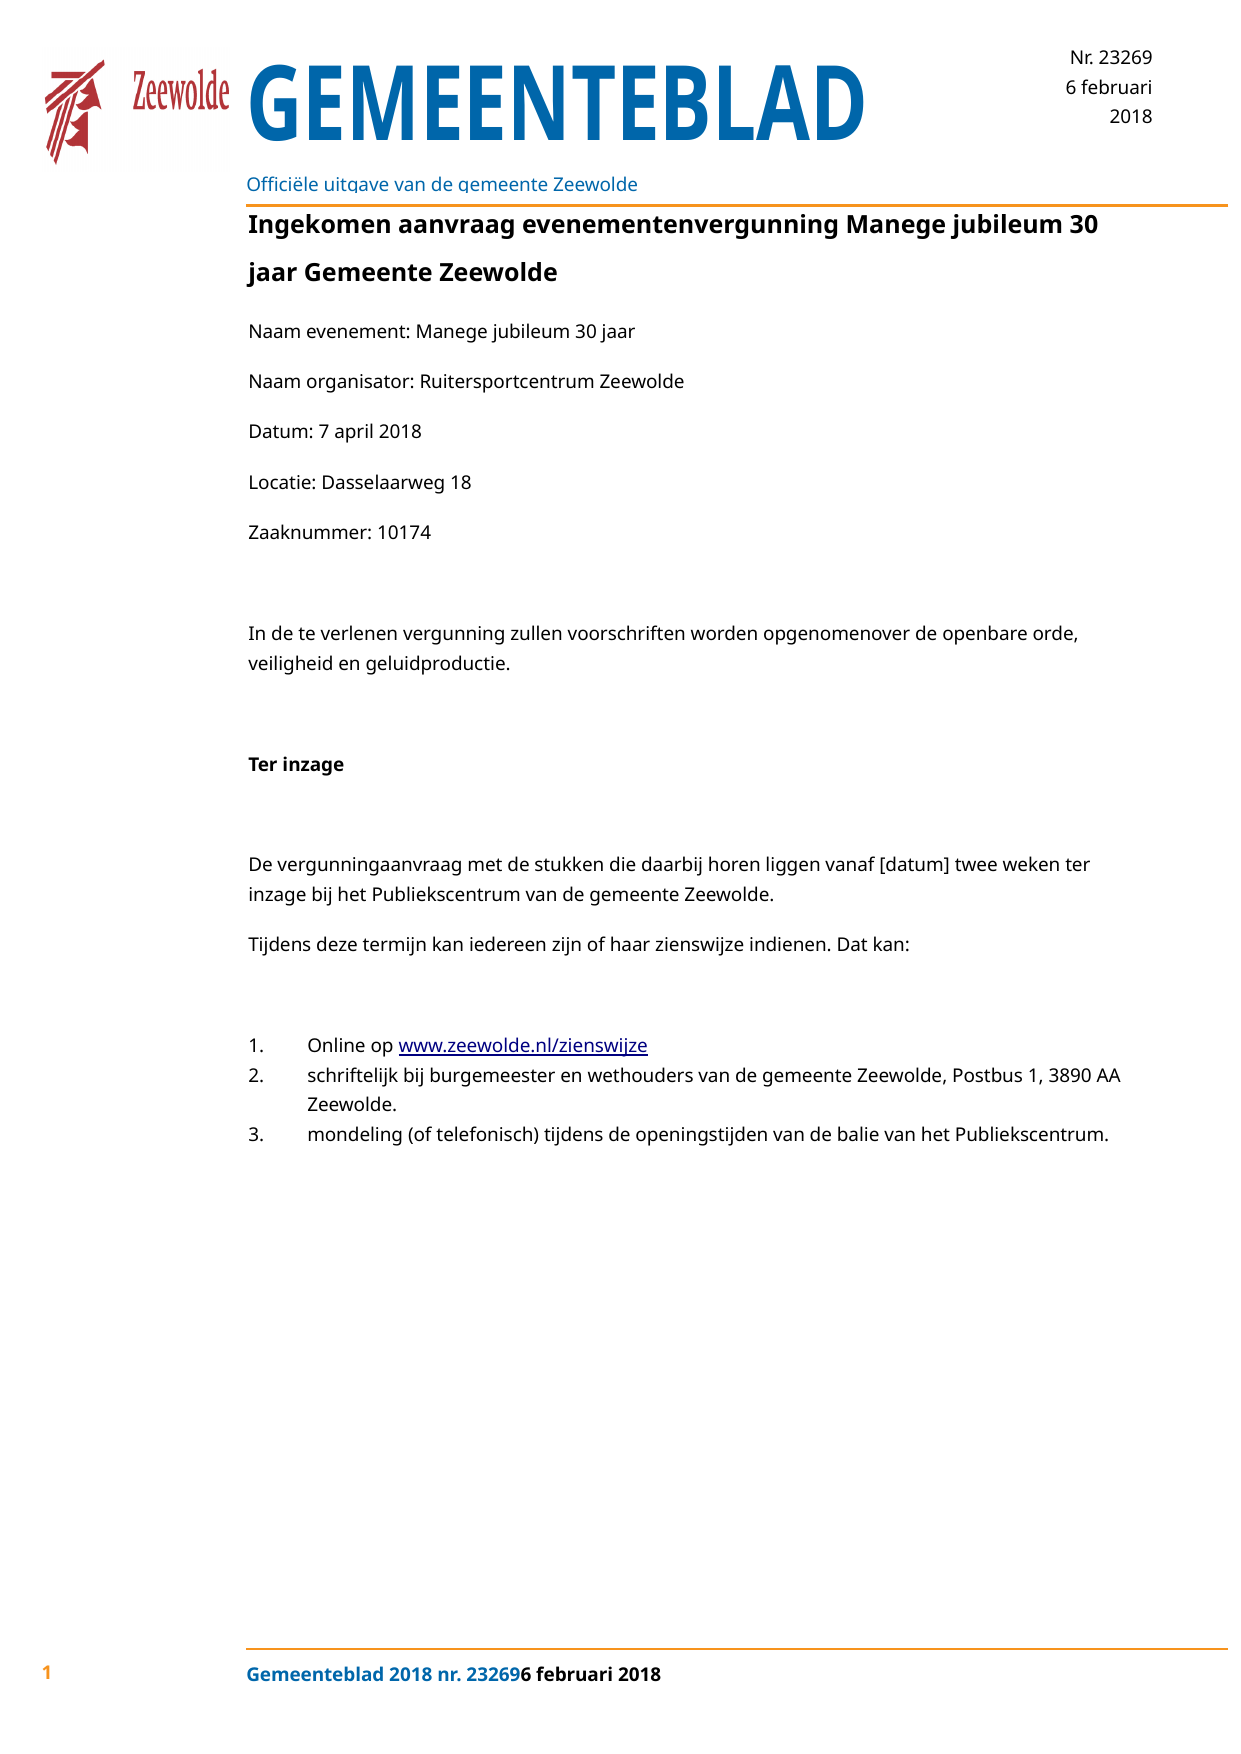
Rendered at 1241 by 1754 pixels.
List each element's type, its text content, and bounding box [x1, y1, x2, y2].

text Naam evenement: Manege jubileum 30 jaar [248, 318, 1152, 344]
text Locatie: Dasselaarweg 18 [248, 469, 1152, 495]
list schriftelijk bij burgemeester en wethouders van de gemeente Zeewolde, Postbus 1, 3890 AA Zeewolde. [248, 1062, 1152, 1117]
text Ingekomen aanvraag evenementenvergunning Manege jubileum 30 jaar Gemeente Zeewolde [248, 207, 1152, 288]
text Ter inzage [248, 751, 1152, 777]
list mondeling (of telefonisch) tijdens de openingstijden van de balie van het Publiekscentrum. [248, 1121, 1152, 1147]
text Tijdens deze termijn kan iedereen zijn of haar zienswijze indienen. Dat kan: [248, 932, 1152, 957]
text Naam organisator: Ruitersportcentrum Zeewolde [248, 368, 1152, 394]
text In de te verlenen vergunning zullen voorschriften worden opgenomenover de openbare orde, veiligheid en geluidproductie. [248, 620, 1152, 676]
text Datum: 7 april 2018 [248, 419, 1152, 444]
text De vergunningaanvraag met de stukken die daarbij horen liggen vanaf [datum] twee weken ter inzage bij het Publiekscentrum van de gemeente Zeewolde. [248, 852, 1152, 907]
list Online op www.zeewolde.nl/zienswijze [248, 1032, 1152, 1058]
picture [41, 47, 231, 172]
text Zaaknummer: 10174 [248, 519, 1152, 545]
